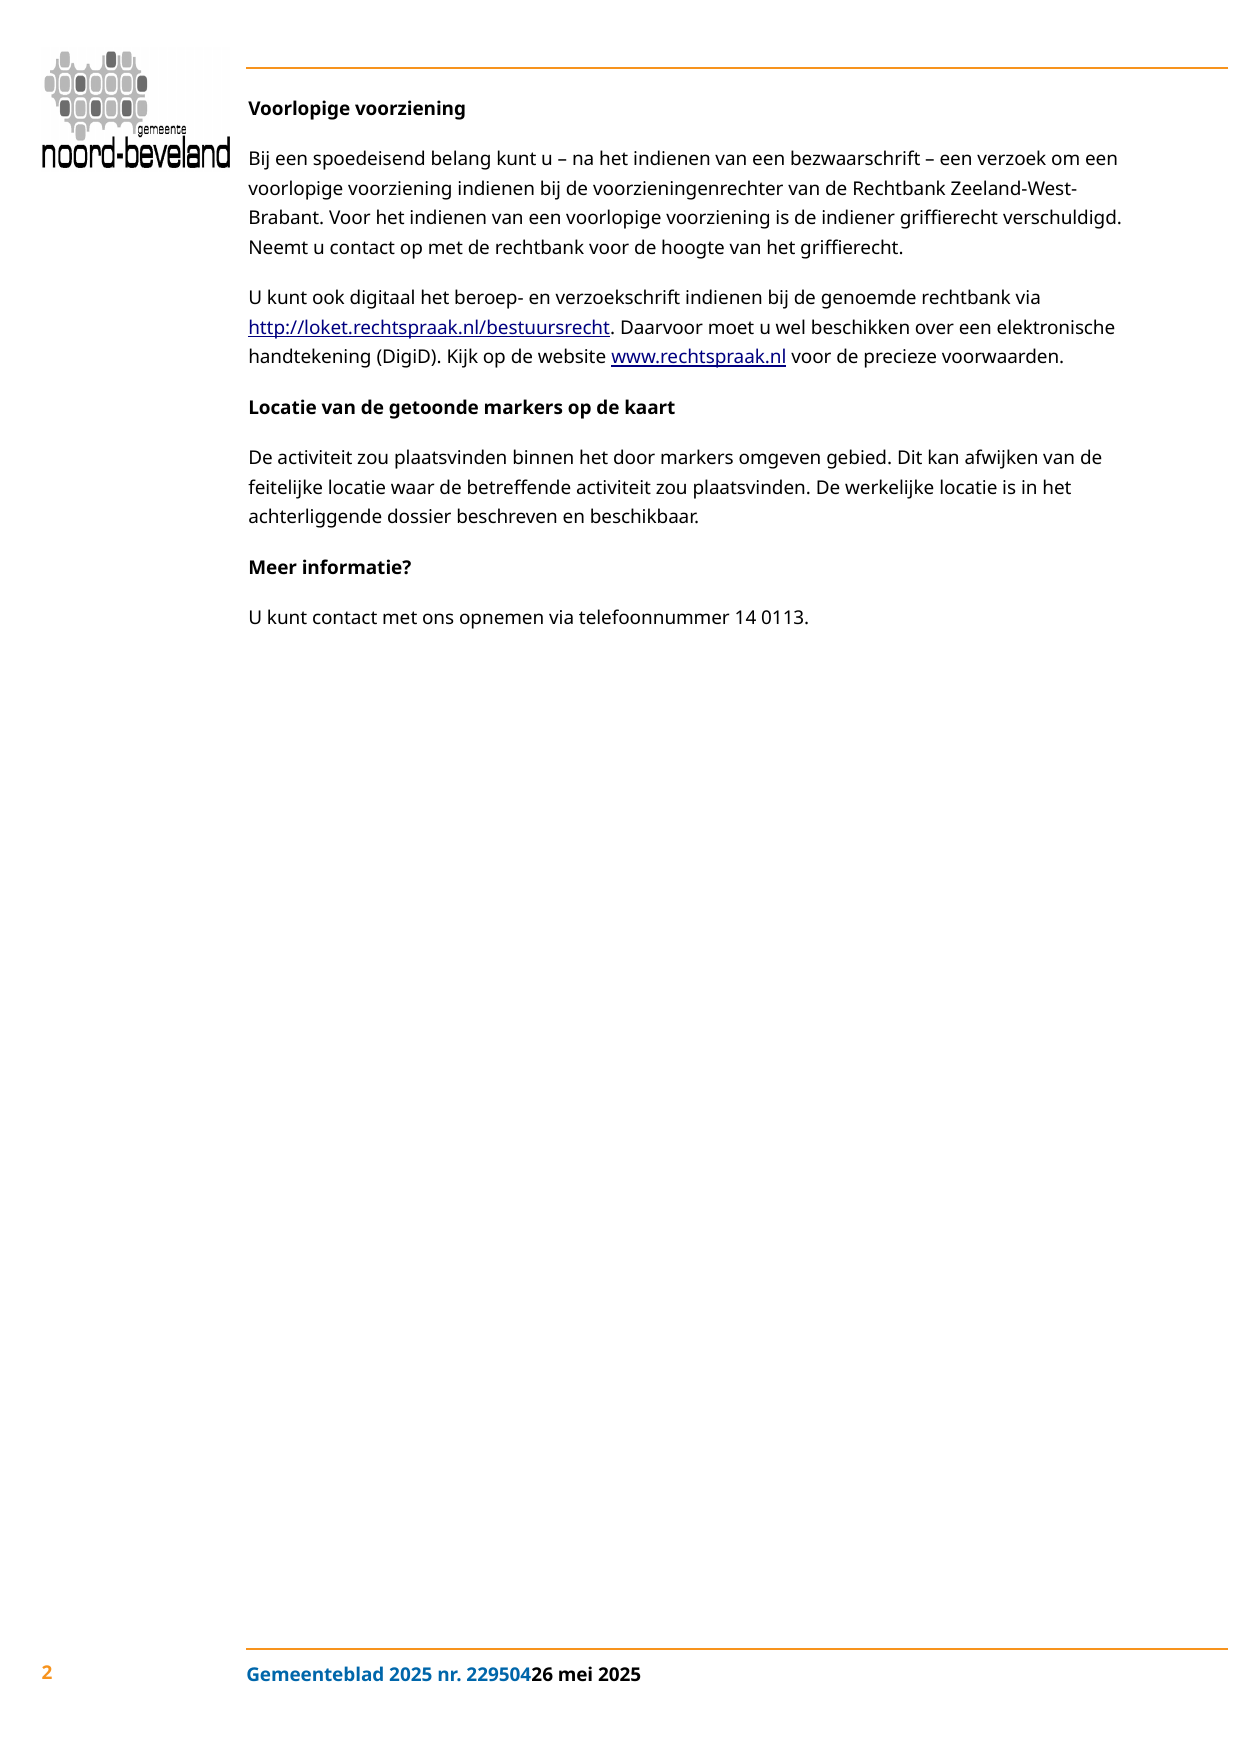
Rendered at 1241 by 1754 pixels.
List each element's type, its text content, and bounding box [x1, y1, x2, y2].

text Voorlopige voorziening [248, 95, 1152, 121]
text Locatie van de getoonde markers op de kaart [248, 394, 1152, 420]
text U kunt contact met ons opnemen via telefoonnummer 14 0113. [248, 604, 1152, 630]
picture [41, 47, 231, 172]
text Meer informatie? [248, 554, 1152, 580]
text Bij een spoedeisend belang kunt u – na het indienen van een bezwaarschrift – een verzoek om een voorlopige voorziening indienen bij de voorzieningenrechter van de Rechtbank Zeeland-West-Brabant. Voor het indienen van een voorlopige voorziening is de indiener griffierecht verschuldigd. Neemt u contact op met de rechtbank voor de hoogte van het griffierecht. [248, 145, 1152, 260]
text U kunt ook digitaal het beroep- en verzoekschrift indienen bij de genoemde rechtbank via http://loket.rechtspraak.nl/bestuursrecht. Daarvoor moet u wel beschikken over een elektronische handtekening (DigiD). Kijk op de website www.rechtspraak.nl voor de precieze voorwaarden. [248, 284, 1152, 369]
text De activiteit zou plaatsvinden binnen het door markers omgeven gebied. Dit kan afwijken van de feitelijke locatie waar de betreffende activiteit zou plaatsvinden. De werkelijke locatie is in het achterliggende dossier beschreven en beschikbaar. [248, 444, 1152, 529]
